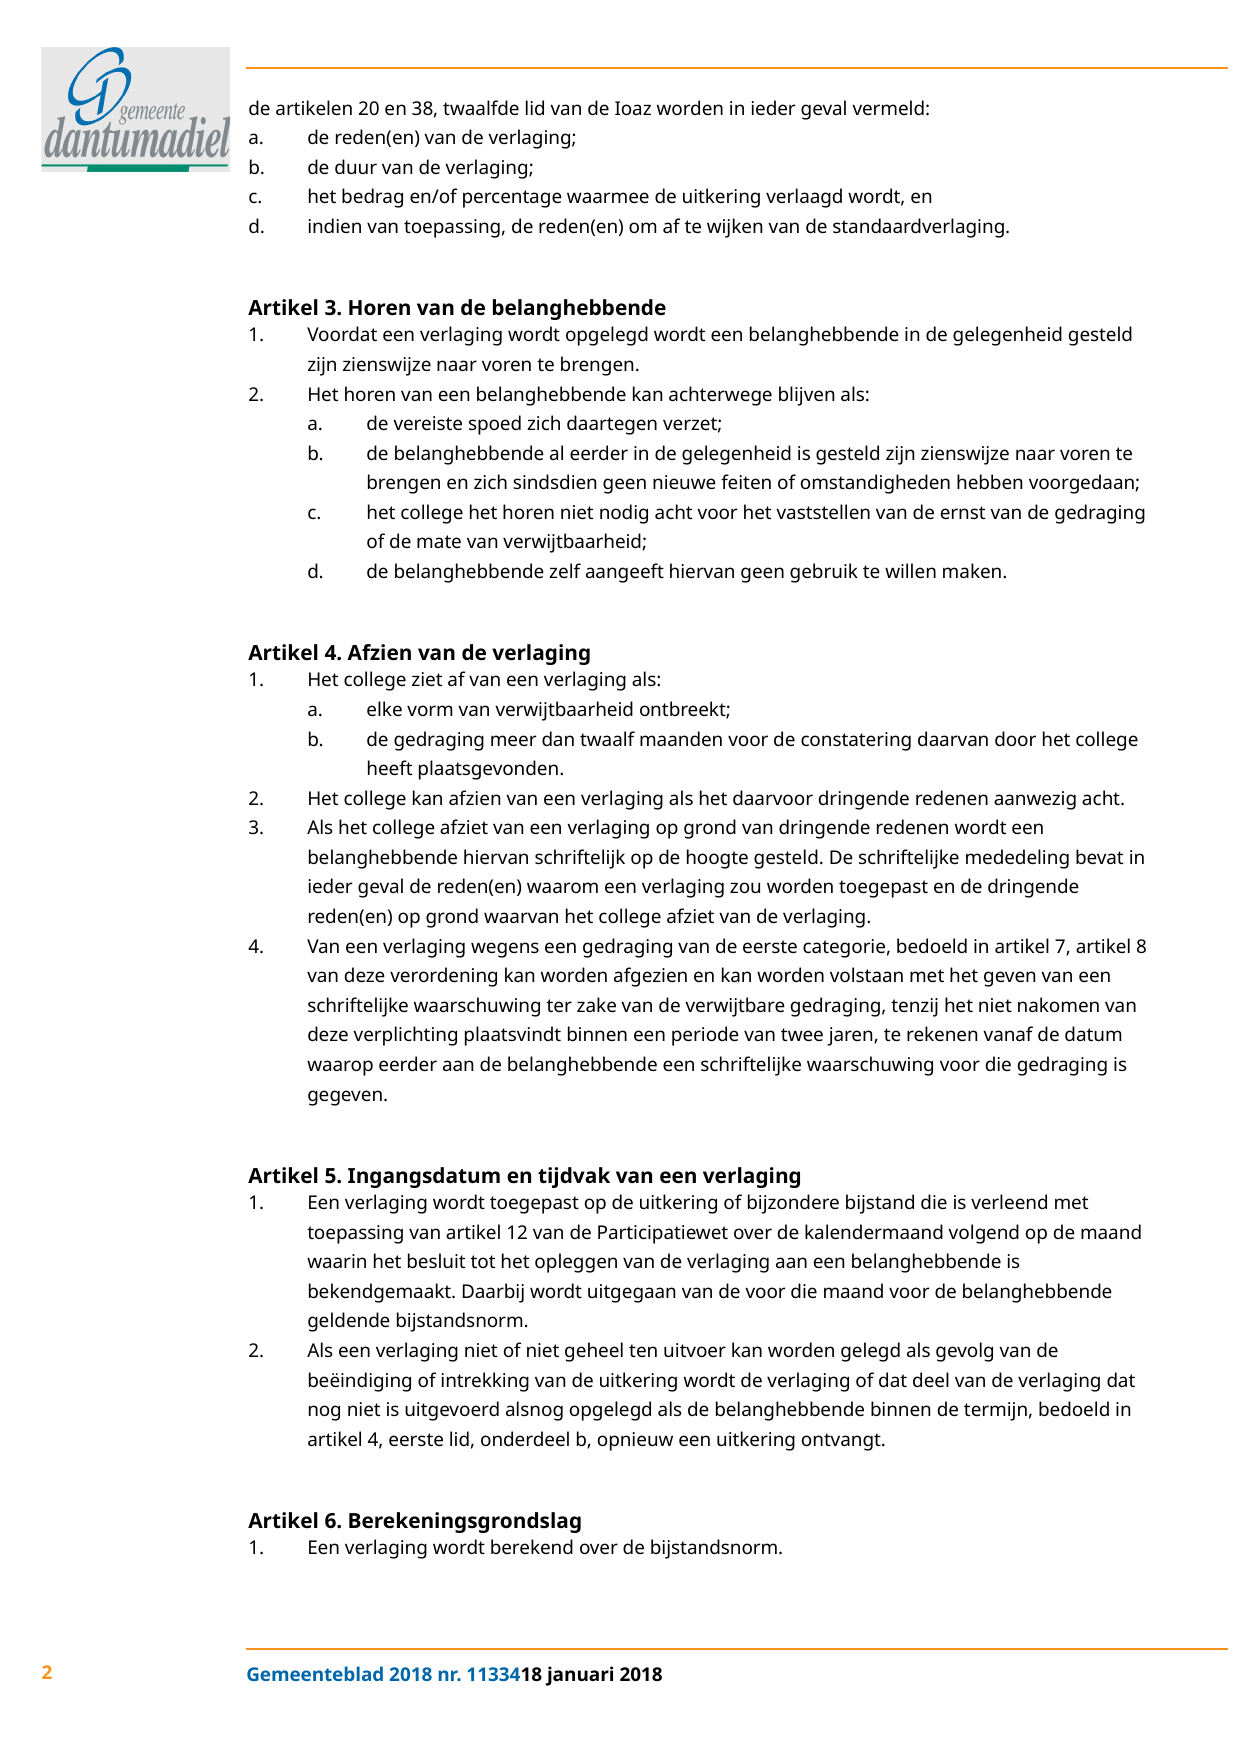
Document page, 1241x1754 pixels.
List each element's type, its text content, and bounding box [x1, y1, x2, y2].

list Het horen van een belanghebbende kan achterwege blijven als: [248, 381, 1152, 406]
picture [41, 47, 231, 172]
list de belanghebbende al eerder in de gelegenheid is gesteld zijn zienswijze naar voren te brengen en zich sindsdien geen nieuwe feiten of omstandigheden hebben voorgedaan; [307, 440, 1152, 495]
list Een verlaging wordt berekend over de bijstandsnorm. [248, 1534, 1152, 1560]
text de artikelen 20 en 38, twaalfde lid van de Ioaz worden in ieder geval vermeld: [248, 95, 1152, 121]
list het college het horen niet nodig acht voor het vaststellen van de ernst van de gedraging of de mate van verwijtbaarheid; [307, 499, 1152, 554]
list het bedrag en/of percentage waarmee de uitkering verlaagd wordt, en [248, 183, 1152, 209]
text Artikel 3. Horen van de belanghebbende [248, 293, 1152, 322]
text Artikel 5. Ingangsdatum en tijdvak van een verlaging [248, 1161, 1152, 1189]
list Voordat een verlaging wordt opgelegd wordt een belanghebbende in de gelegenheid gesteld zijn zienswijze naar voren te brengen. [248, 322, 1152, 377]
list Als een verlaging niet of niet geheel ten uitvoer kan worden gelegd als gevolg van de beëindiging of intrekking van de uitkering wordt de verlaging of dat deel van de verlaging dat nog niet is uitgevoerd alsnog opgelegd als de belanghebbende binnen de termijn, bedoeld in artikel 4, eerste lid, onderdeel b, opnieuw een uitkering ontvangt. [248, 1337, 1152, 1452]
list elke vorm van verwijtbaarheid ontbreekt; [307, 696, 1152, 722]
list de gedraging meer dan twaalf maanden voor de constatering daarvan door het college heeft plaatsgevonden. [307, 726, 1152, 781]
list Als het college afziet van een verlaging op grond van dringende redenen wordt een belanghebbende hiervan schriftelijk op de hoogte gesteld. De schriftelijke mededeling bevat in ieder geval de reden(en) waarom een verlaging zou worden toegepast en de dringende reden(en) op grond waarvan het college afziet van de verlaging. [248, 814, 1152, 929]
list Van een verlaging wegens een gedraging van de eerste categorie, bedoeld in artikel 7, artikel 8 van deze verordening kan worden afgezien en kan worden volstaan met het geven van een schriftelijke waarschuwing ter zake van de verwijtbare gedraging, tenzij het niet nakomen van deze verplichting plaatsvindt binnen een periode van twee jaren, te rekenen vanaf de datum waarop eerder aan de belanghebbende een schriftelijke waarschuwing voor die gedraging is gegeven. [248, 933, 1152, 1107]
list Het college ziet af van een verlaging als: [248, 667, 1152, 692]
list indien van toepassing, de reden(en) om af te wijken van de standaardverlaging. [248, 213, 1152, 239]
text Artikel 6. Berekeningsgrondslag [248, 1506, 1152, 1534]
list de belanghebbende zelf aangeeft hiervan geen gebruik te willen maken. [307, 558, 1152, 584]
list de duur van de verlaging; [248, 154, 1152, 180]
list Een verlaging wordt toegepast op de uitkering of bijzondere bijstand die is verleend met toepassing van artikel 12 van de Participatiewet over de kalendermaand volgend op de maand waarin het besluit tot het opleggen van de verlaging aan een belanghebbende is bekendgemaakt. Daarbij wordt uitgegaan van de voor die maand voor de belanghebbende geldende bijstandsnorm. [248, 1189, 1152, 1333]
list Het college kan afzien van een verlaging als het daarvoor dringende redenen aanwezig acht. [248, 785, 1152, 811]
text Artikel 4. Afzien van de verlaging [248, 638, 1152, 667]
list de vereiste spoed zich daartegen verzet; [307, 410, 1152, 436]
list de reden(en) van de verlaging; [248, 124, 1152, 150]
